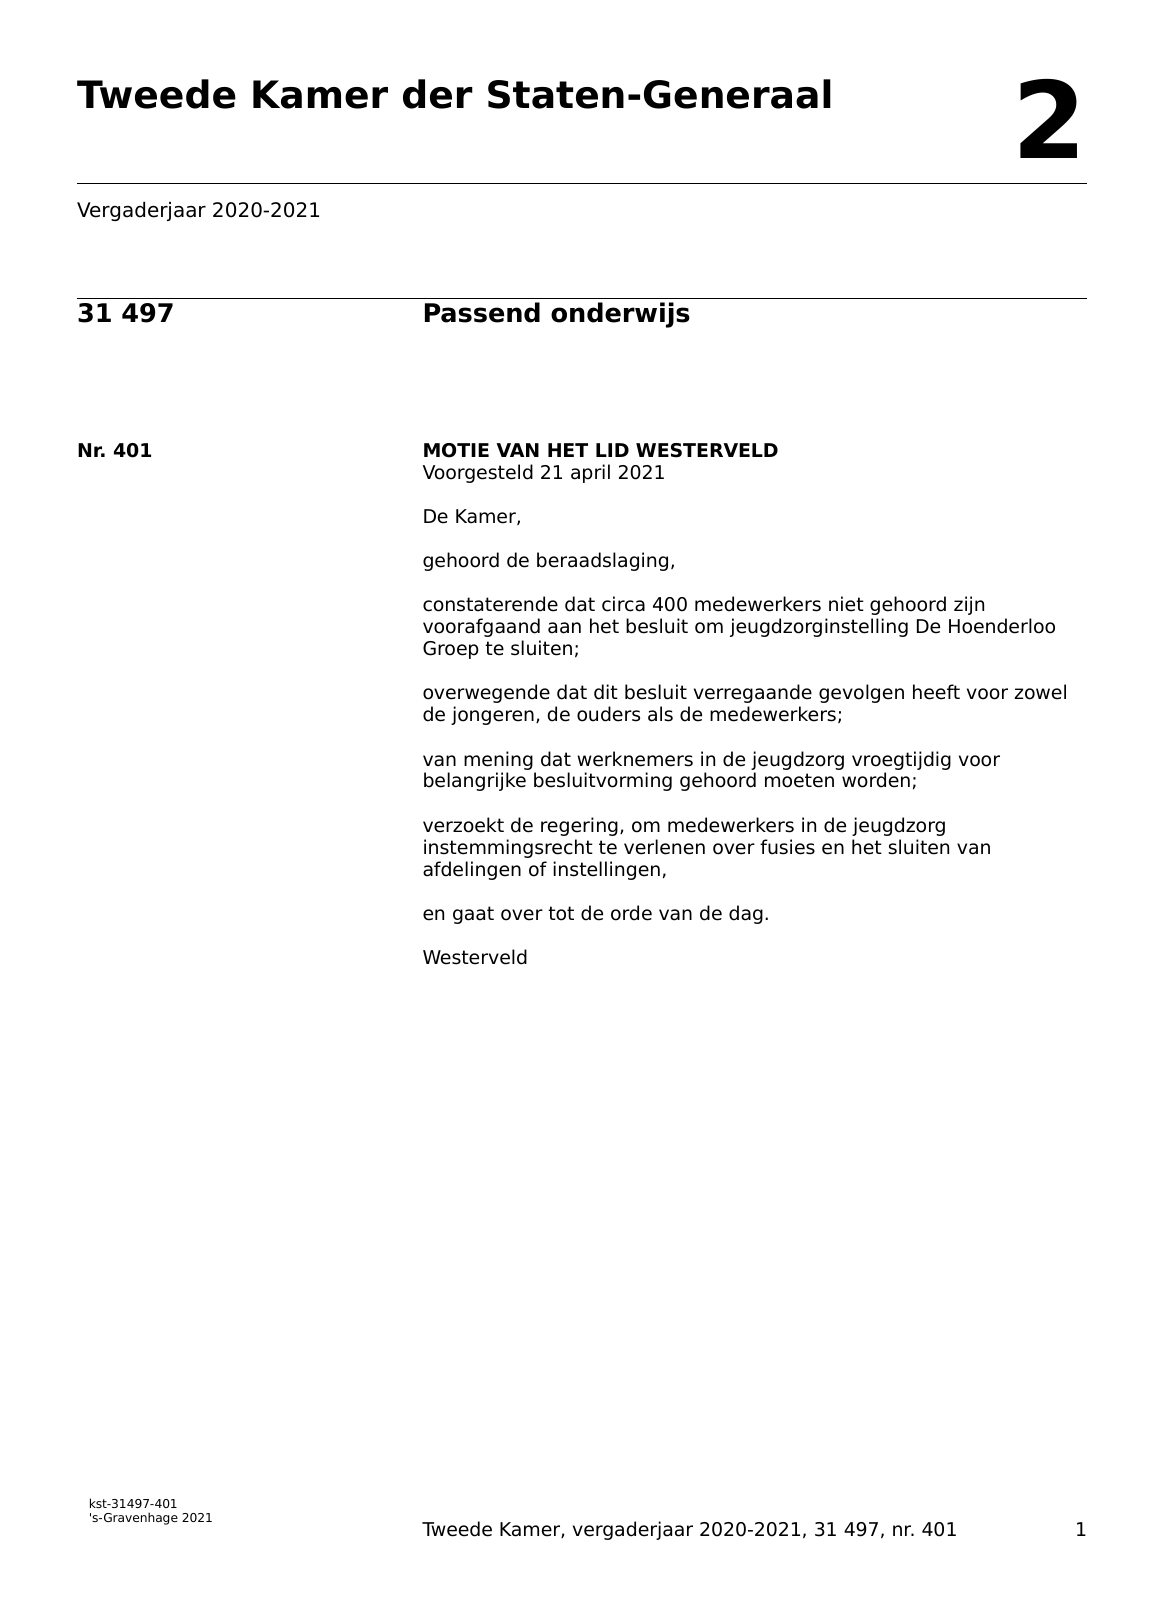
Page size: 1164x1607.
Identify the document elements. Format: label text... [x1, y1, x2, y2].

text constaterende dat circa 400 medewerkers niet gehoord zijn voorafgaand aan het besluit om jeugdzorginstelling De Hoenderloo Groep te sluiten; [422, 594, 1087, 660]
text Voorgesteld 21 april 2021 [422, 462, 1087, 484]
text en gaat over tot de orde van de dag. [422, 903, 1087, 925]
text kst-31497-401 [88, 1497, 323, 1511]
subtitle 31 497 Passend onderwijs [77, 299, 1087, 329]
table_cell Vergaderjaar 2020-2021 [77, 184, 1087, 298]
text gehoord de beraadslaging, [422, 550, 1087, 572]
subtitle Nr. 401 MOTIE VAN HET LID WESTERVELD [77, 440, 1087, 462]
text van mening dat werknemers in de jeugdzorg vroegtijdig voor belangrijke besluitvorming gehoord moeten worden; [422, 748, 1087, 792]
text overwegende dat dit besluit verregaande gevolgen heeft voor zowel de jongeren, de ouders als de medewerkers; [422, 682, 1087, 726]
table_header Tweede Kamer der Staten-Generaal [77, 59, 886, 183]
text verzoekt de regering, om medewerkers in de jeugdzorg instemmingsrecht te verlenen over fusies en het sluiten van afdelingen of instellingen, [422, 814, 1087, 881]
text Westerveld [422, 947, 1087, 969]
text De Kamer, [422, 506, 1087, 528]
table_header 2 [886, 59, 1087, 183]
text 's-Gravenhage 2021 [88, 1511, 323, 1525]
